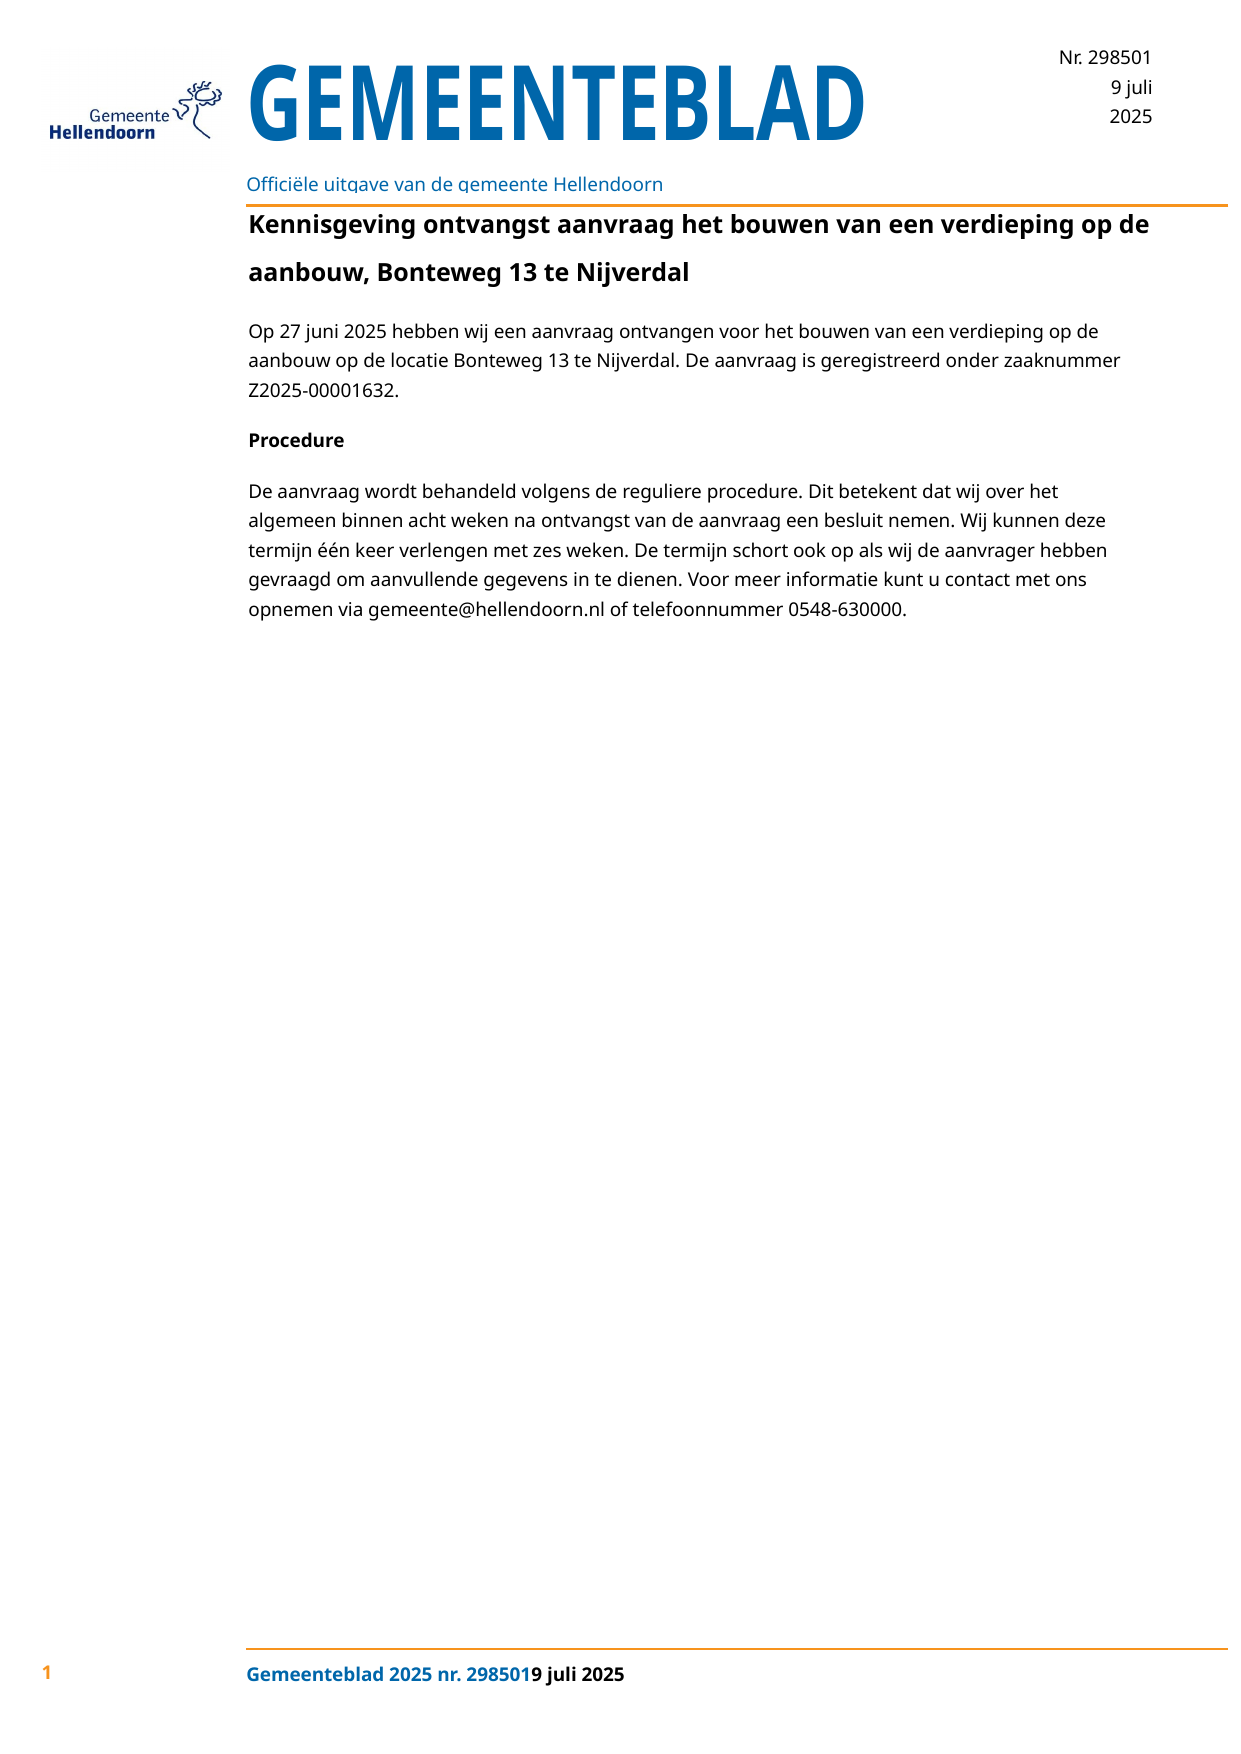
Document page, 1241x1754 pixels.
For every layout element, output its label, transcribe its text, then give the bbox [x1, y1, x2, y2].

text Procedure [248, 427, 1152, 453]
text Op 27 juni 2025 hebben wij een aanvraag ontvangen voor het bouwen van een verdieping op de aanbouw op de locatie Bonteweg 13 te Nijverdal. De aanvraag is geregistreerd onder zaaknummer Z2025-00001632. [248, 318, 1152, 403]
text Kennisgeving ontvangst aanvraag het bouwen van een verdieping op de aanbouw, Bonteweg 13 te Nijverdal [248, 207, 1152, 288]
text De aanvraag wordt behandeld volgens de reguliere procedure. Dit betekent dat wij over het algemeen binnen acht weken na ontvangst van de aanvraag een besluit nemen. Wij kunnen deze termijn één keer verlengen met zes weken. De termijn schort ook op als wij de aanvrager hebben gevraagd om aanvullende gegevens in te dienen. Voor meer informatie kunt u contact met ons opnemen via gemeente@hellendoorn.nl of telefoonnummer 0548-630000. [248, 478, 1152, 622]
picture [41, 47, 231, 172]
